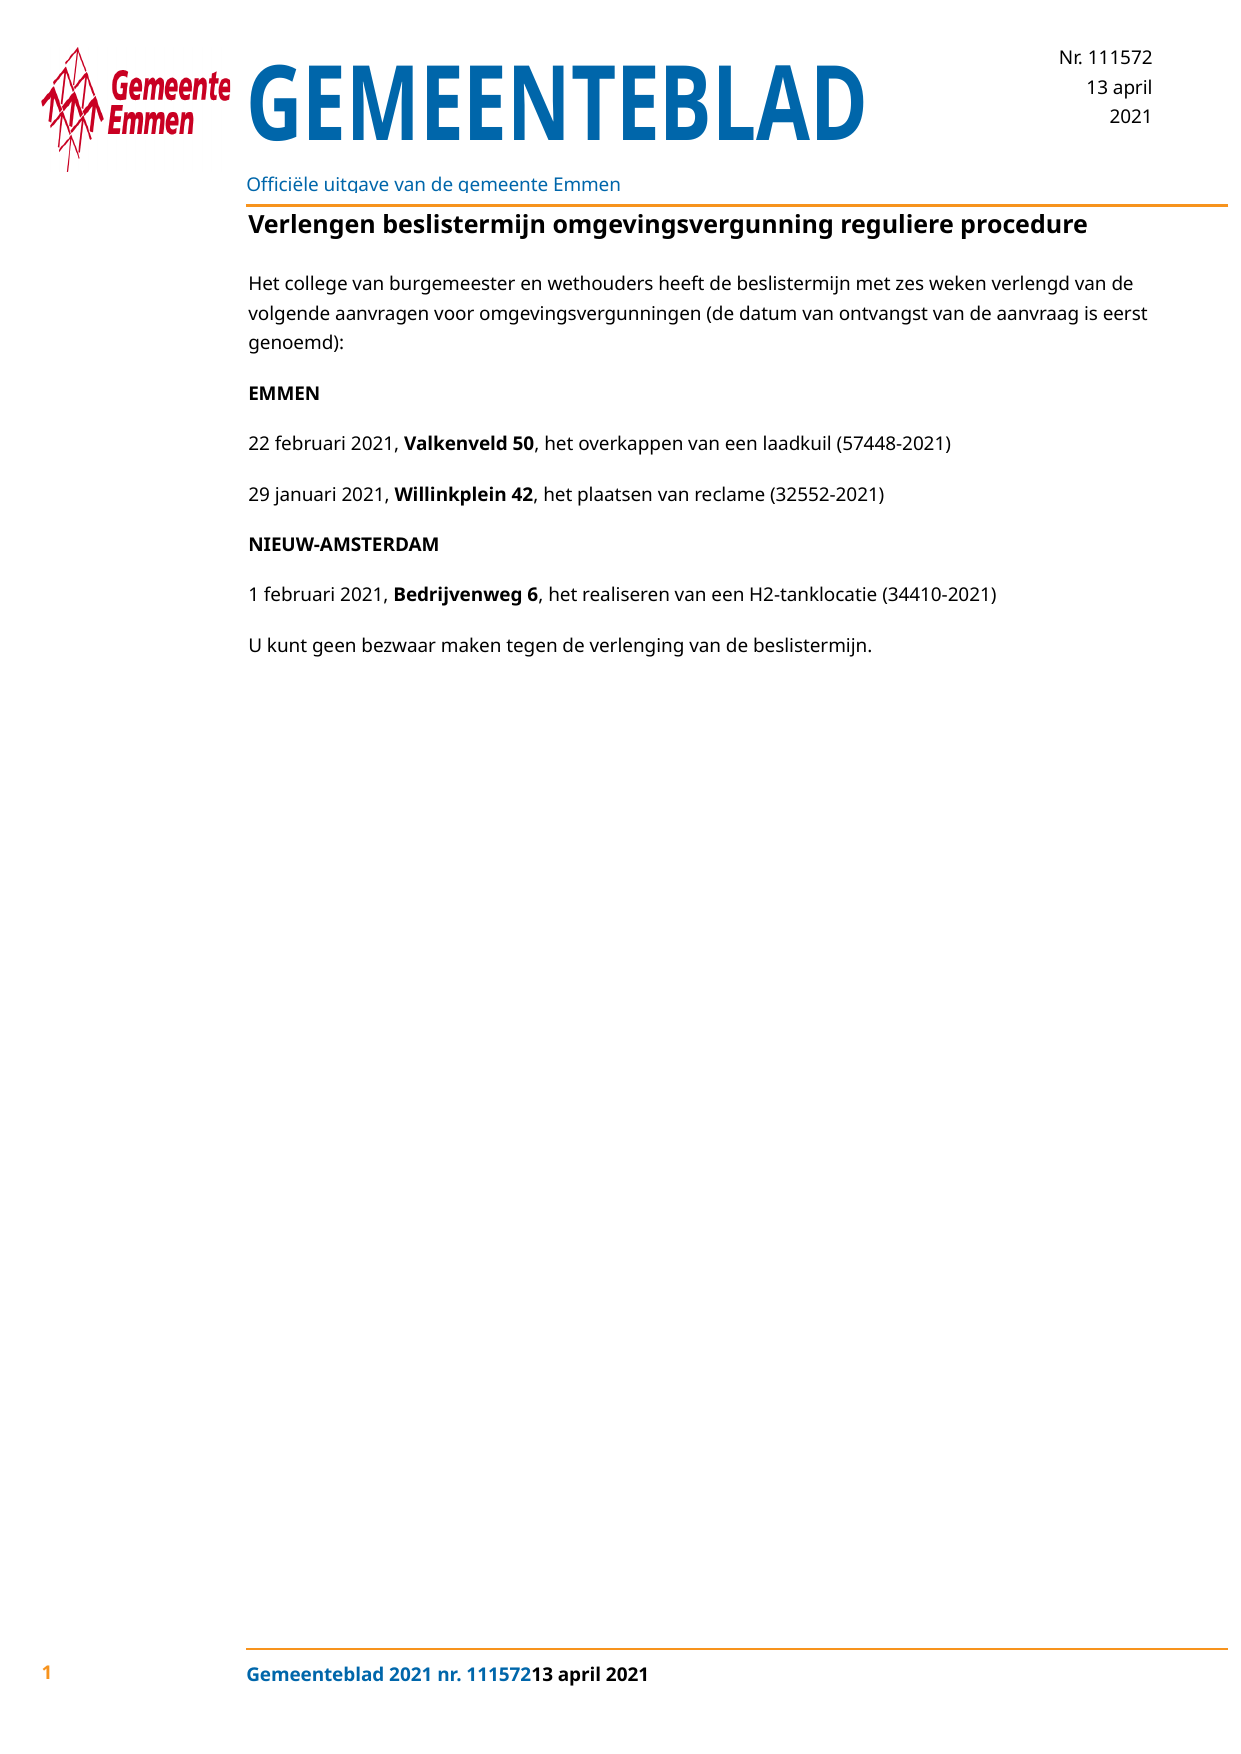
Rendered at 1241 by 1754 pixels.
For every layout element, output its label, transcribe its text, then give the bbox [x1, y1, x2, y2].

text 29 januari 2021, Willinkplein 42, het plaatsen van reclame (32552-2021) [248, 481, 1152, 506]
text Verlengen beslistermijn omgevingsvergunning reguliere procedure [248, 207, 1152, 241]
text U kunt geen bezwaar maken tegen de verlenging van de beslistermijn. [248, 632, 1152, 658]
text NIEUW-AMSTERDAM [248, 531, 1152, 557]
text 1 februari 2021, Bedrijvenweg 6, het realiseren van een H2-tanklocatie (34410-2021) [248, 582, 1152, 607]
text Het college van burgemeester en wethouders heeft de beslistermijn met zes weken verlengd van de volgende aanvragen voor omgevingsvergunningen (de datum van ontvangst van de aanvraag is eerst genoemd): [248, 270, 1152, 355]
text 22 februari 2021, Valkenveld 50, het overkappen van een laadkuil (57448-2021) [248, 430, 1152, 456]
text EMMEN [248, 380, 1152, 406]
picture [41, 47, 231, 172]
